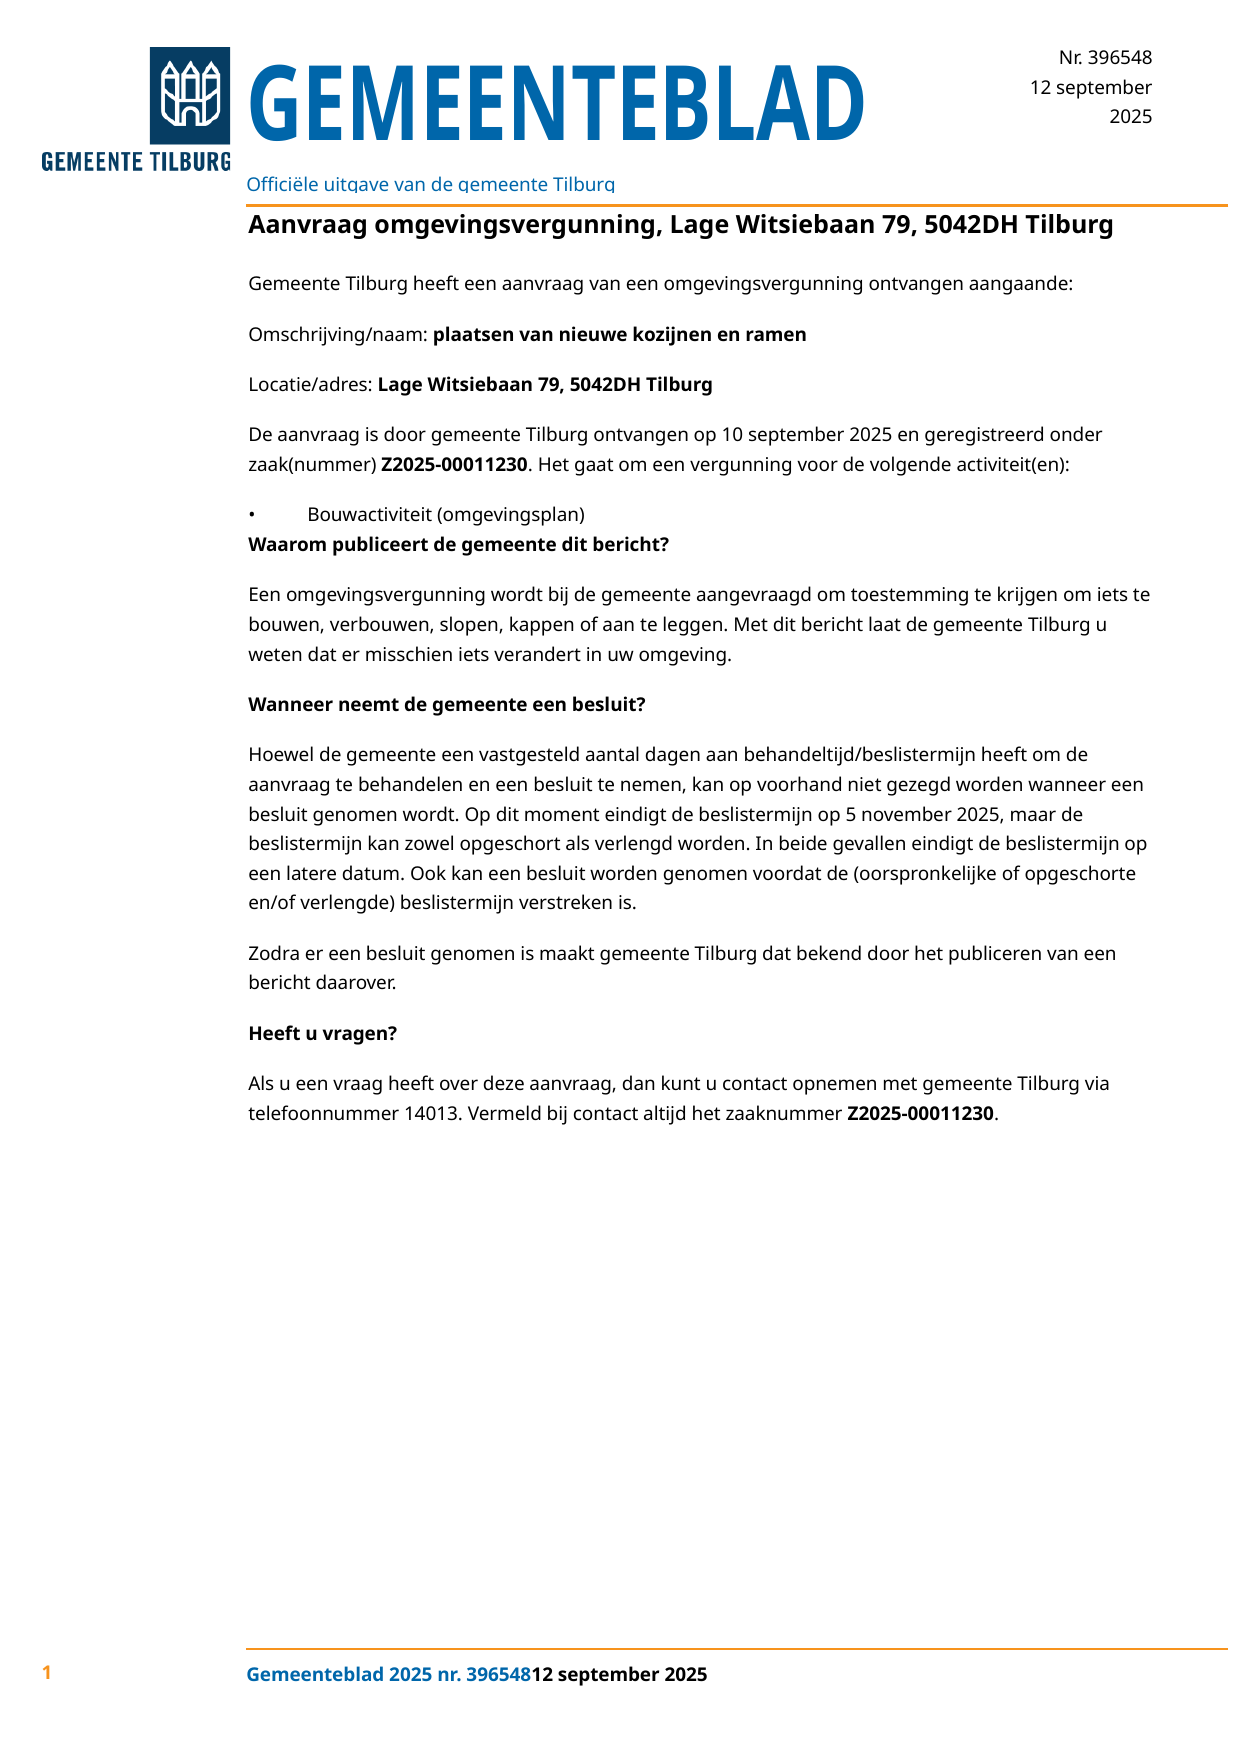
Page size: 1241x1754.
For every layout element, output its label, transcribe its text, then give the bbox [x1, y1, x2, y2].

text Een omgevingsvergunning wordt bij de gemeente aangevraagd om toestemming te krijgen om iets te bouwen, verbouwen, slopen, kappen of aan te leggen. Met dit bericht laat de gemeente Tilburg u weten dat er misschien iets verandert in uw omgeving. [248, 582, 1152, 666]
text De aanvraag is door gemeente Tilburg ontvangen op 10 september 2025 en geregistreerd onder zaak(nummer) Z2025-00011230. Het gaat om een vergunning voor de volgende activiteit(en): [248, 422, 1152, 477]
text Als u een vraag heeft over deze aanvraag, dan kunt u contact opnemen met gemeente Tilburg via telefoonnummer 14013. Vermeld bij contact altijd het zaaknummer Z2025-00011230. [248, 1070, 1152, 1126]
text Gemeente Tilburg heeft een aanvraag van een omgevingsvergunning ontvangen aangaande: [248, 270, 1152, 296]
picture [41, 47, 231, 172]
text Hoewel de gemeente een vastgesteld aantal dagen aan behandeltijd/beslistermijn heeft om de aanvraag te behandelen en een besluit te nemen, kan op voorhand niet gezegd worden wanneer een besluit genomen wordt. Op dit moment eindigt de beslistermijn op 5 november 2025, maar de beslistermijn kan zowel opgeschort als verlengd worden. In beide gevallen eindigt de beslistermijn op een latere datum. Ook kan een besluit worden genomen voordat de (oorspronkelijke of opgeschorte en/of verlengde) beslistermijn verstreken is. [248, 742, 1152, 915]
text Omschrijving/naam: plaatsen van nieuwe kozijnen en ramen [248, 321, 1152, 346]
text Zodra er een besluit genomen is maakt gemeente Tilburg dat bekend door het publiceren van een bericht daarover. [248, 940, 1152, 995]
text Wanneer neemt de gemeente een besluit? [248, 691, 1152, 717]
text Locatie/adres: Lage Witsiebaan 79, 5042DH Tilburg [248, 371, 1152, 397]
text Aanvraag omgevingsvergunning, Lage Witsiebaan 79, 5042DH Tilburg [248, 207, 1152, 241]
text Heeft u vragen? [248, 1020, 1152, 1046]
list Bouwactiviteit (omgevingsplan) [248, 502, 1152, 527]
text Waarom publiceert de gemeente dit bericht? [248, 531, 1152, 557]
